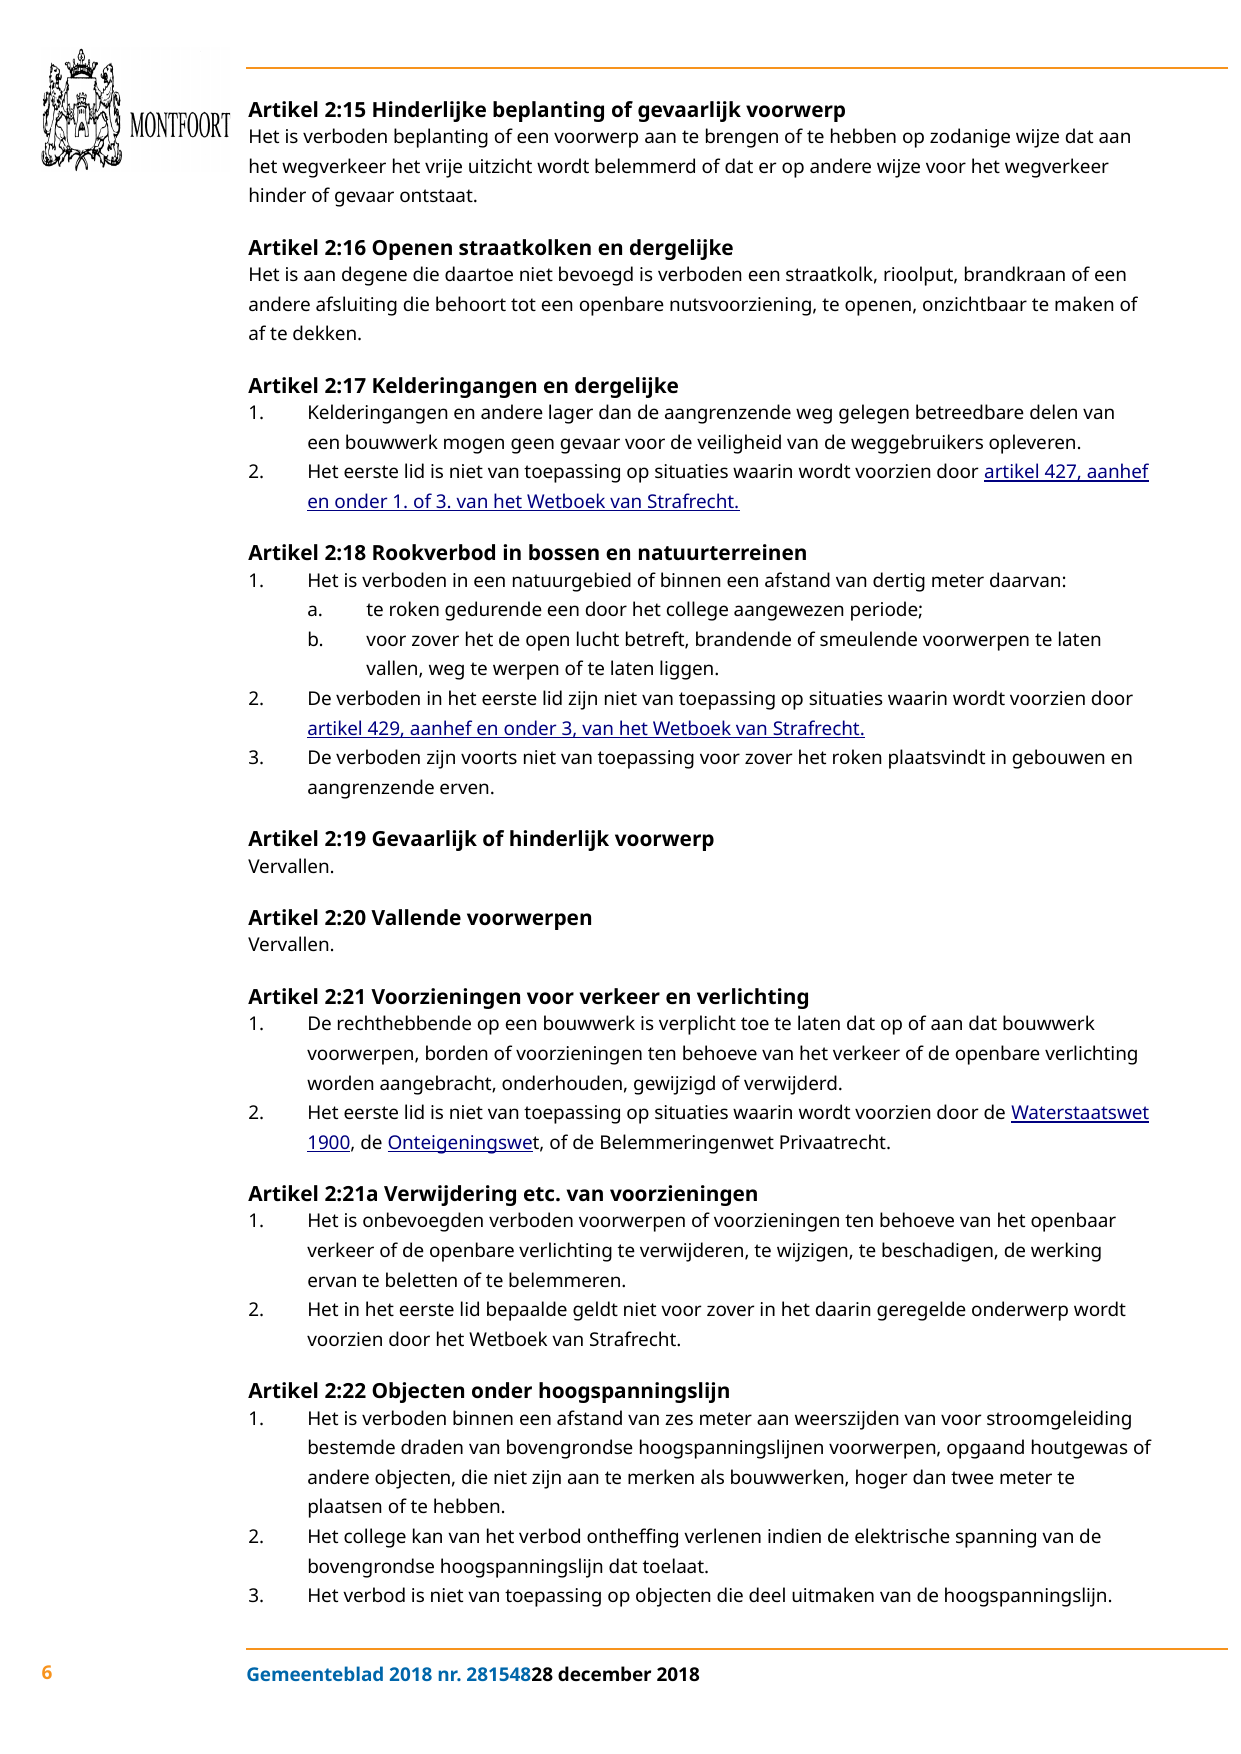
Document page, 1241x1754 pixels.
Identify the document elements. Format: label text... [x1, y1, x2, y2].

text Vervallen. [248, 932, 1152, 957]
text Artikel 2:22 Objecten onder hoogspanningslijn [248, 1376, 1152, 1405]
list De verboden zijn voorts niet van toepassing voor zover het roken plaatsvindt in gebouwen en aangrenzende erven. [248, 744, 1152, 800]
text Artikel 2:21a Verwijdering etc. van voorzieningen [248, 1179, 1152, 1208]
list Het is onbevoegden verboden voorwerpen of voorzieningen ten behoeve van het openbaar verkeer of de openbare verlichting te verwijderen, te wijzigen, te beschadigen, de werking ervan te beletten of te belemmeren. [248, 1208, 1152, 1293]
list voor zover het de open lucht betreft, brandende of smeulende voorwerpen te laten vallen, weg te werpen of te laten liggen. [307, 626, 1152, 681]
list Het is verboden binnen een afstand van zes meter aan weerszijden van voor stroomgeleiding bestemde draden van bovengrondse hoogspanningslijnen voorwerpen, opgaand houtgewas of andere objecten, die niet zijn aan te merken als bouwwerken, hoger dan twee meter te plaatsen of te hebben. [248, 1405, 1152, 1519]
list Het is verboden in een natuurgebied of binnen een afstand van dertig meter daarvan: [248, 567, 1152, 593]
picture [41, 47, 231, 172]
list Het in het eerste lid bepaalde geldt niet voor zover in het daarin geregelde onderwerp wordt voorzien door het Wetboek van Strafrecht. [248, 1296, 1152, 1352]
list te roken gedurende een door het college aangewezen periode; [307, 596, 1152, 622]
text Artikel 2:15 Hinderlijke beplanting of gevaarlijk voorwerp [248, 95, 1152, 123]
text Het is verboden beplanting of een voorwerp aan te brengen of te hebben op zodanige wijze dat aan het wegverkeer het vrije uitzicht wordt belemmerd of dat er op andere wijze voor het wegverkeer hinder of gevaar ontstaat. [248, 123, 1152, 208]
text Vervallen. [248, 853, 1152, 878]
text Artikel 2:16 Openen straatkolken en dergelijke [248, 233, 1152, 261]
text Artikel 2:18 Rookverbod in bossen en natuurterreinen [248, 538, 1152, 567]
text Artikel 2:21 Voorzieningen voor verkeer en verlichting [248, 982, 1152, 1011]
list Kelderingangen en andere lager dan de aangrenzende weg gelegen betreedbare delen van een bouwwerk mogen geen gevaar voor de veiligheid van de weggebruikers opleveren. [248, 399, 1152, 454]
text Artikel 2:20 Vallende voorwerpen [248, 903, 1152, 932]
list De verboden in het eerste lid zijn niet van toepassing op situaties waarin wordt voorzien door artikel 429, aanhef en onder 3, van het Wetboek van Strafrecht. [248, 685, 1152, 741]
list Het college kan van het verbod ontheffing verlenen indien de elektrische spanning van de bovengrondse hoogspanningslijn dat toelaat. [248, 1523, 1152, 1578]
list Het verbod is niet van toepassing op objecten die deel uitmaken van de hoogspanningslijn. [248, 1582, 1152, 1608]
list De rechthebbende op een bouwwerk is verplicht toe te laten dat op of aan dat bouwwerk voorwerpen, borden of voorzieningen ten behoeve van het verkeer of de openbare verlichting worden aangebracht, onderhouden, gewijzigd of verwijderd. [248, 1011, 1152, 1095]
text Artikel 2:17 Kelderingangen en dergelijke [248, 371, 1152, 399]
text Het is aan degene die daartoe niet bevoegd is verboden een straatkolk, rioolput, brandkraan of een andere afsluiting die behoort tot een openbare nutsvoorziening, te openen, onzichtbaar te maken of af te dekken. [248, 261, 1152, 346]
list Het eerste lid is niet van toepassing op situaties waarin wordt voorzien door de Waterstaatswet 1900, de Onteigeningswet, of de Belemmeringenwet Privaatrecht. [248, 1099, 1152, 1154]
text Artikel 2:19 Gevaarlijk of hinderlijk voorwerp [248, 824, 1152, 853]
list Het eerste lid is niet van toepassing op situaties waarin wordt voorzien door artikel 427, aanhef en onder 1. of 3. van het Wetboek van Strafrecht. [248, 458, 1152, 514]
